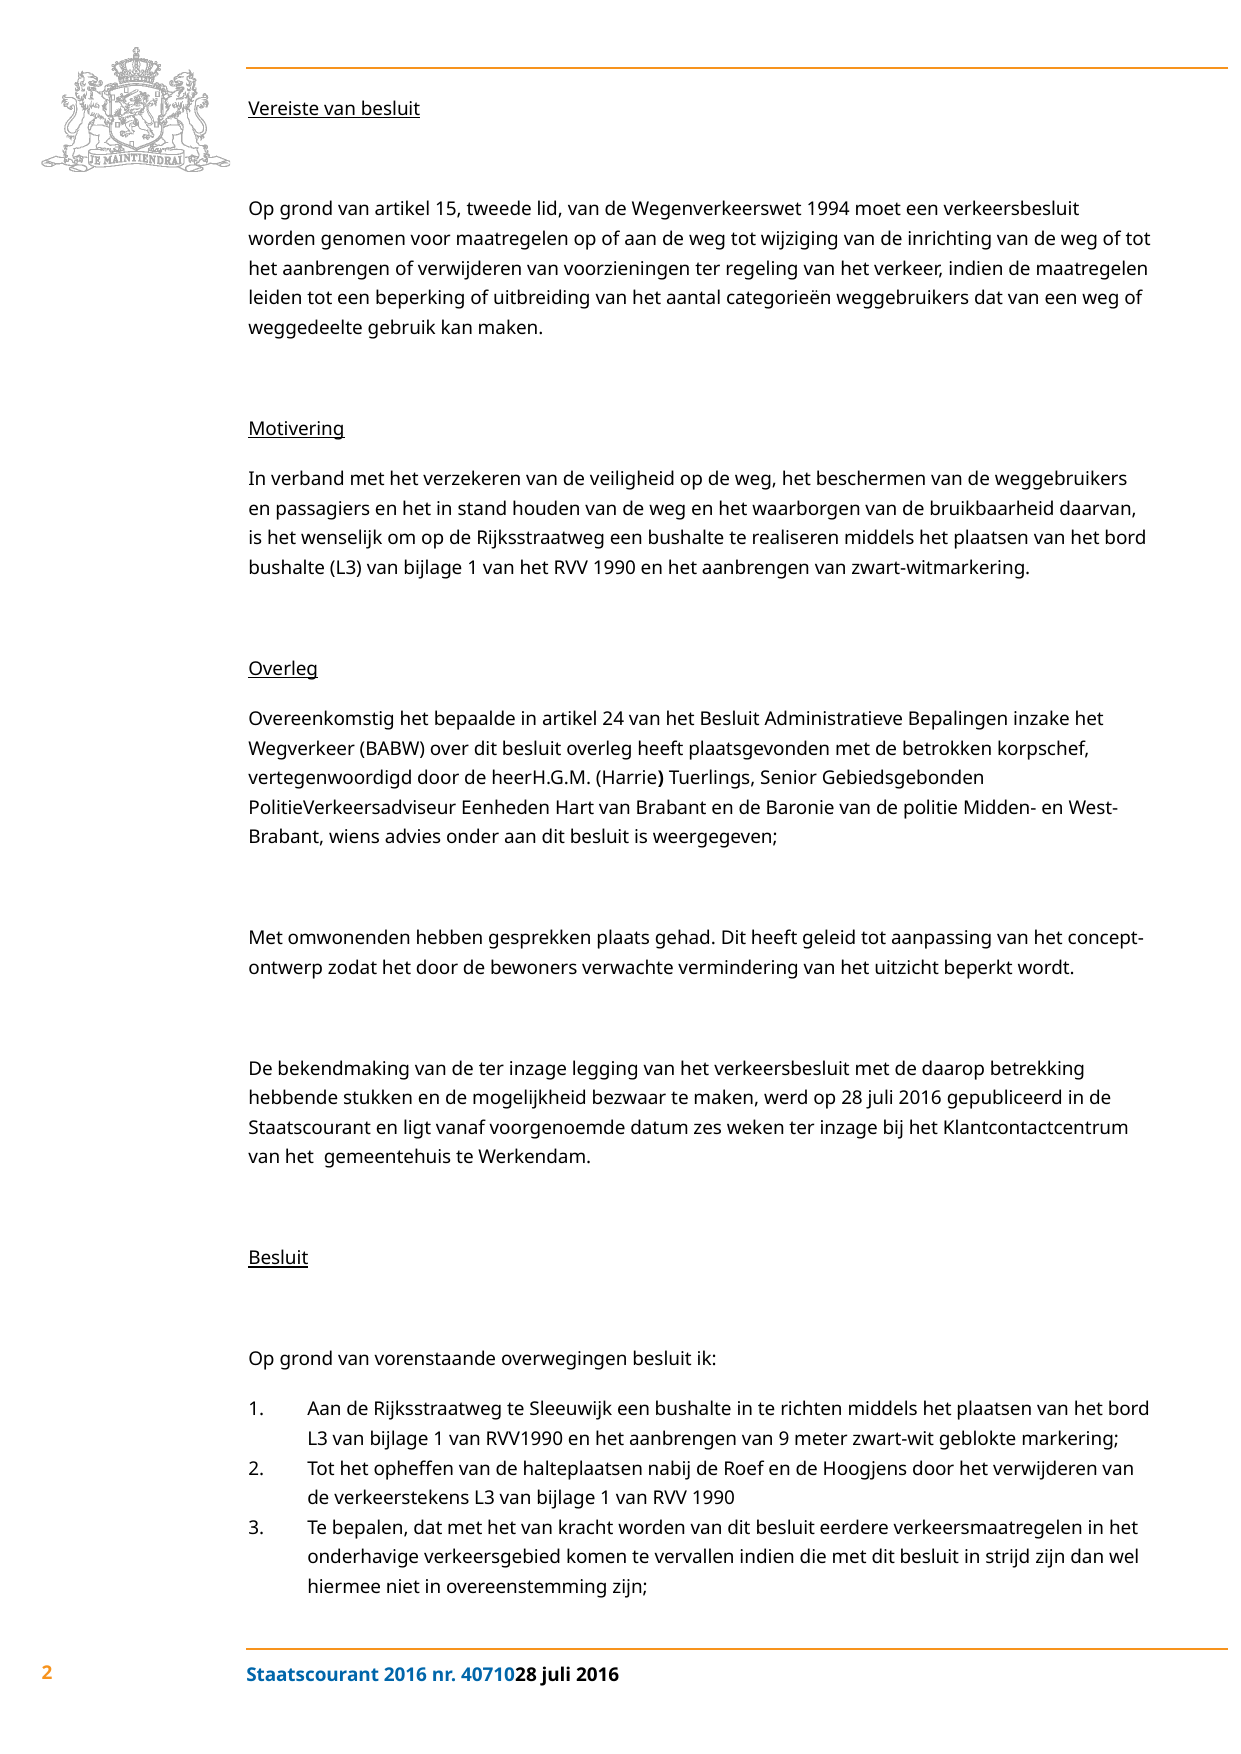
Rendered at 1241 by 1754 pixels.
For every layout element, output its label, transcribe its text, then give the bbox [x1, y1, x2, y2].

text Op grond van artikel 15, tweede lid, van de Wegenverkeerswet 1994 moet een verkeersbesluit worden genomen voor maatregelen op of aan de weg tot wijziging van de inrichting van de weg of tot het aanbrengen of verwijderen van voorzieningen ter regeling van het verkeer, indien de maatregelen leiden tot een beperking of uitbreiding van het aantal categorieën weggebruikers dat van een weg of weggedeelte gebruik kan maken. [248, 196, 1152, 340]
list Aan de Rijksstraatweg te Sleeuwijk een bushalte in te richten middels het plaatsen van het bord L3 van bijlage 1 van RVV1990 en het aanbrengen van 9 meter zwart-wit geblokte markering; [248, 1396, 1152, 1451]
text In verband met het verzekeren van de veiligheid op de weg, het beschermen van de weggebruikers en passagiers en het in stand houden van de weg en het waarborgen van de bruikbaarheid daarvan, is het wenselijk om op de Rijksstraatweg een bushalte te realiseren middels het plaatsen van het bord bushalte (L3) van bijlage 1 van het RVV 1990 en het aanbrengen van zwart-witmarkering. [248, 465, 1152, 580]
text Overleg [248, 655, 1152, 681]
text Vereiste van besluit [248, 95, 1152, 121]
text Overeenkomstig het bepaalde in artikel 24 van het Besluit Administratieve Bepalingen inzake het Wegverkeer (BABW) over dit besluit overleg heeft plaatsgevonden met de betrokken korpschef, vertegenwoordigd door de heerH.G.M. (Harrie) Tuerlings, Senior Gebiedsgebonden PolitieVerkeersadviseur Eenheden Hart van Brabant en de Baronie van de politie Midden- en West-Brabant, wiens advies onder aan dit besluit is weergegeven; [248, 705, 1152, 849]
text De bekendmaking van de ter inzage legging van het verkeersbesluit met de daarop betrekking hebbende stukken en de mogelijkheid bezwaar te maken, werd op 28 juli 2016 gepubliceerd in de Staatscourant en ligt vanaf voorgenoemde datum zes weken ter inzage bij het Klantcontactcentrum van het gemeentehuis te Werkendam. [248, 1055, 1152, 1169]
picture [41, 47, 231, 172]
text Besluit [248, 1244, 1152, 1270]
list Te bepalen, dat met het van kracht worden van dit besluit eerdere verkeersmaatregelen in het onderhavige verkeersgebied komen te vervallen indien die met dit besluit in strijd zijn dan wel hiermee niet in overeenstemming zijn; [248, 1514, 1152, 1599]
list Tot het opheffen van de halteplaatsen nabij de Roef en de Hoogjens door het verwijderen van de verkeerstekens L3 van bijlage 1 van RVV 1990 [248, 1455, 1152, 1510]
text Op grond van vorenstaande overwegingen besluit ik: [248, 1345, 1152, 1371]
text Motivering [248, 415, 1152, 441]
text Met omwonenden hebben gesprekken plaats gehad. Dit heeft geleid tot aanpassing van het concept-ontwerp zodat het door de bewoners verwachte vermindering van het uitzicht beperkt wordt. [248, 924, 1152, 980]
